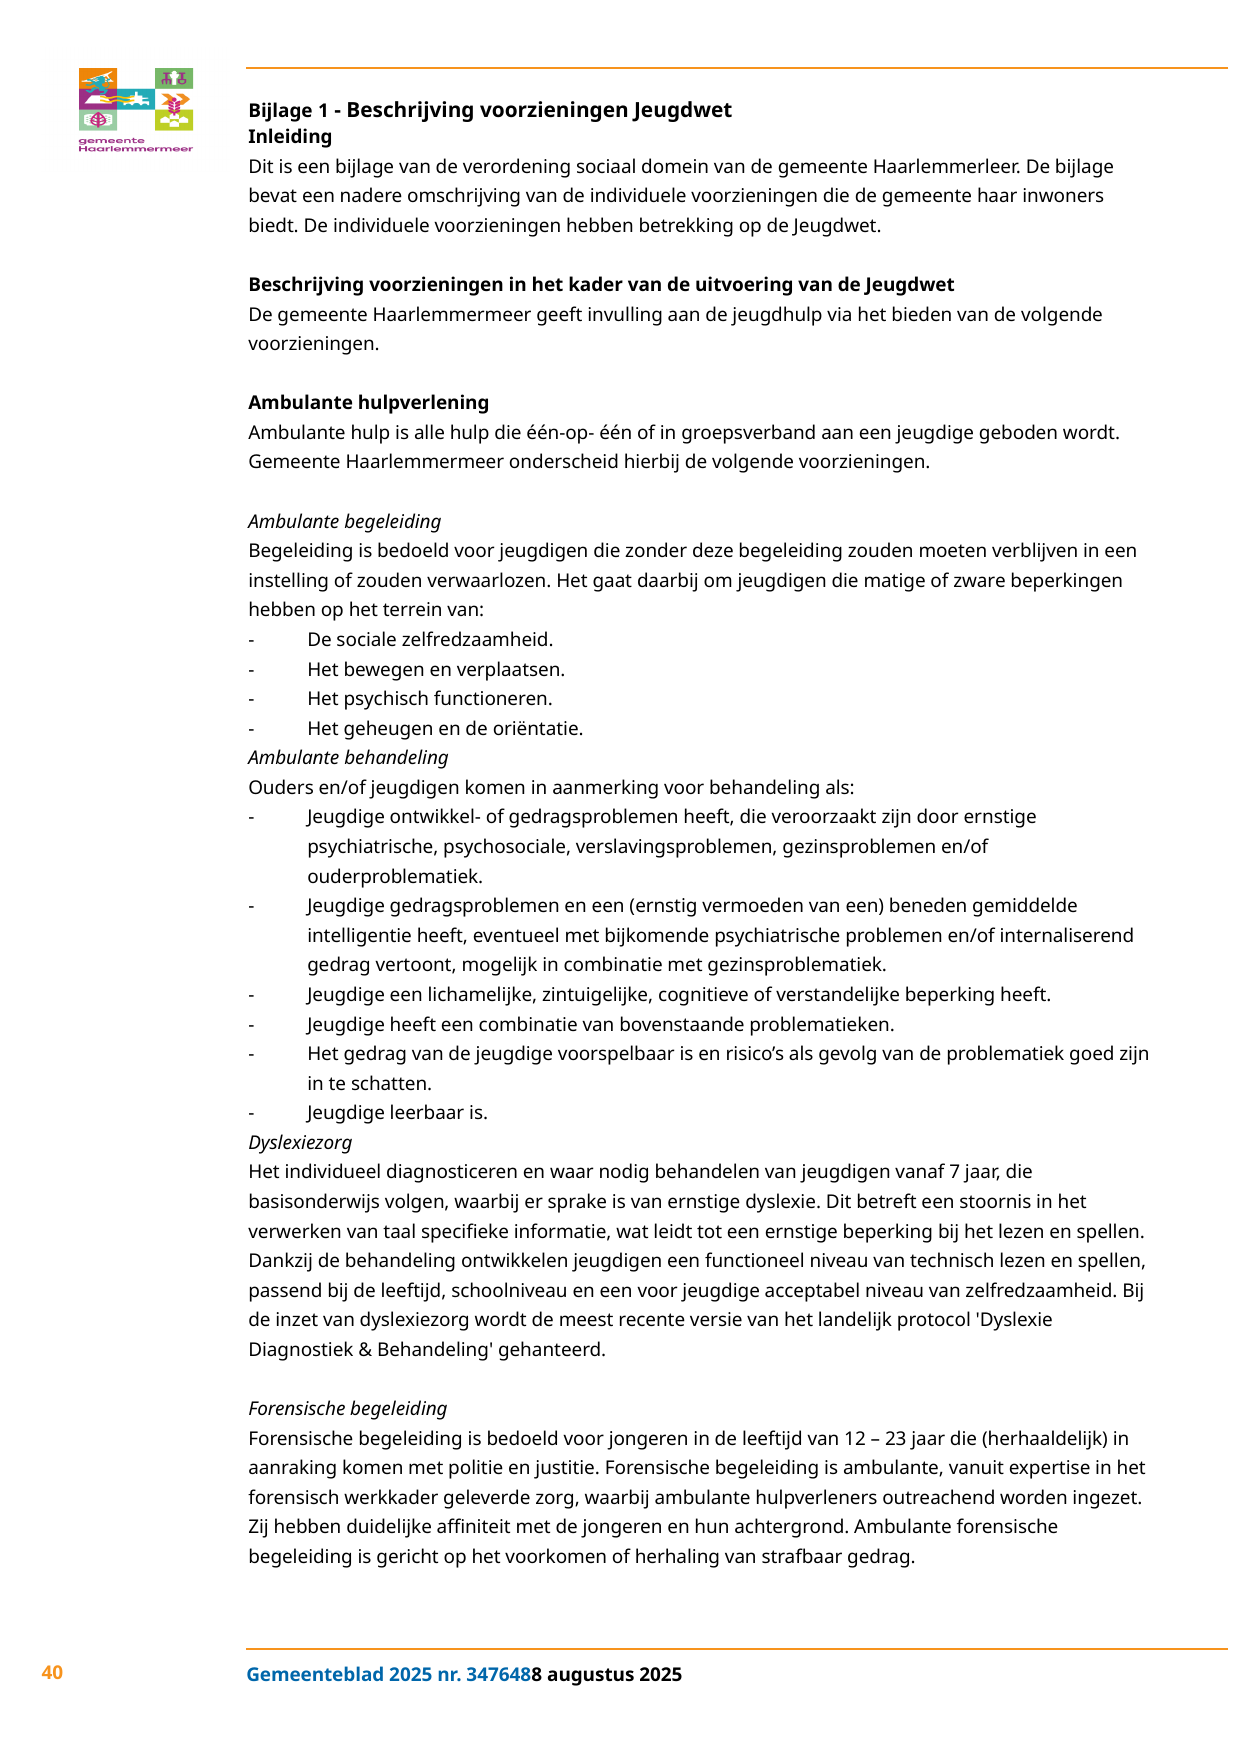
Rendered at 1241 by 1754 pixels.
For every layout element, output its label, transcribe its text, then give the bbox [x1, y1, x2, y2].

text Forensische begeleiding is bedoeld voor jongeren in de leeftijd van 12 – 23 jaar die (herhaaldelijk) in aanraking komen met politie en justitie. Forensische begeleiding is ambulante, vanuit expertise in het forensisch werkkader geleverde zorg, waarbij ambulante hulpverleners outreachend worden ingezet. Zij hebben duidelijke affiniteit met de jongeren en hun achtergrond. Ambulante forensische begeleiding is gericht op het voorkomen of herhaling van strafbaar gedrag. [248, 1425, 1152, 1569]
list Jeugdige heeft een combinatie van bovenstaande problematieken. [248, 1011, 1152, 1037]
text Begeleiding is bedoeld voor jeugdigen die zonder deze begeleiding zouden moeten verblijven in een instelling of zouden verwaarlozen. Het gaat daarbij om jeugdigen die matige of zware beperkingen hebben op het terrein van: [248, 537, 1152, 622]
text Ouders en/of jeugdigen komen in aanmerking voor behandeling als: [248, 774, 1152, 800]
text De gemeente Haarlemmermeer geeft invulling aan de jeugdhulp via het bieden van de volgende voorzieningen. [248, 301, 1152, 356]
picture [41, 47, 231, 172]
list Jeugdige ontwikkel- of gedragsproblemen heeft, die veroorzaakt zijn door ernstige psychiatrische, psychosociale, verslavingsproblemen, gezinsproblemen en/of ouderproblematiek. [248, 804, 1152, 889]
list Het geheugen en de oriëntatie. [248, 715, 1152, 741]
text Dyslexiezorg [248, 1129, 1152, 1155]
text Inleiding [248, 123, 1152, 149]
list Jeugdige een lichamelijke, zintuigelijke, cognitieve of verstandelijke beperking heeft. [248, 981, 1152, 1007]
text Forensische begeleiding [248, 1395, 1152, 1421]
text Beschrijving voorzieningen in het kader van de uitvoering van de Jeugdwet [248, 271, 1152, 297]
text Het individueel diagnosticeren en waar nodig behandelen van jeugdigen vanaf 7 jaar, die basisonderwijs volgen, waarbij er sprake is van ernstige dyslexie. Dit betreft een stoornis in het verwerken van taal specifieke informatie, wat leidt tot een ernstige beperking bij het lezen en spellen. Dankzij de behandeling ontwikkelen jeugdigen een functioneel niveau van technisch lezen en spellen, passend bij de leeftijd, schoolniveau en een voor jeugdige acceptabel niveau van zelfredzaamheid. Bij de inzet van dyslexiezorg wordt de meest recente versie van het landelijk protocol 'Dyslexie Diagnostiek & Behandeling' gehanteerd. [248, 1159, 1152, 1362]
text Ambulante hulp is alle hulp die één-op- één of in groepsverband aan een jeugdige geboden wordt. Gemeente Haarlemmermeer onderscheid hierbij de volgende voorzieningen. [248, 419, 1152, 474]
text Bijlage 1 - Beschrijving voorzieningen Jeugdwet [248, 95, 1152, 123]
text Ambulante hulpverlening [248, 389, 1152, 415]
list Het psychisch functioneren. [248, 685, 1152, 711]
text Dit is een bijlage van de verordening sociaal domein van de gemeente Haarlemmerleer. De bijlage bevat een nadere omschrijving van de individuele voorzieningen die de gemeente haar inwoners biedt. De individuele voorzieningen hebben betrekking op de Jeugdwet. [248, 153, 1152, 238]
list Het gedrag van de jeugdige voorspelbaar is en risico’s als gevolg van de problematiek goed zijn in te schatten. [248, 1040, 1152, 1096]
list Het bewegen en verplaatsen. [248, 656, 1152, 682]
text Ambulante begeleiding [248, 508, 1152, 534]
list Jeugdige gedragsproblemen en een (ernstig vermoeden van een) beneden gemiddelde intelligentie heeft, eventueel met bijkomende psychiatrische problemen en/of internaliserend gedrag vertoont, mogelijk in combinatie met gezinsproblematiek. [248, 892, 1152, 977]
list De sociale zelfredzaamheid. [248, 626, 1152, 652]
text Ambulante behandeling [248, 744, 1152, 770]
list Jeugdige leerbaar is. [248, 1099, 1152, 1125]
